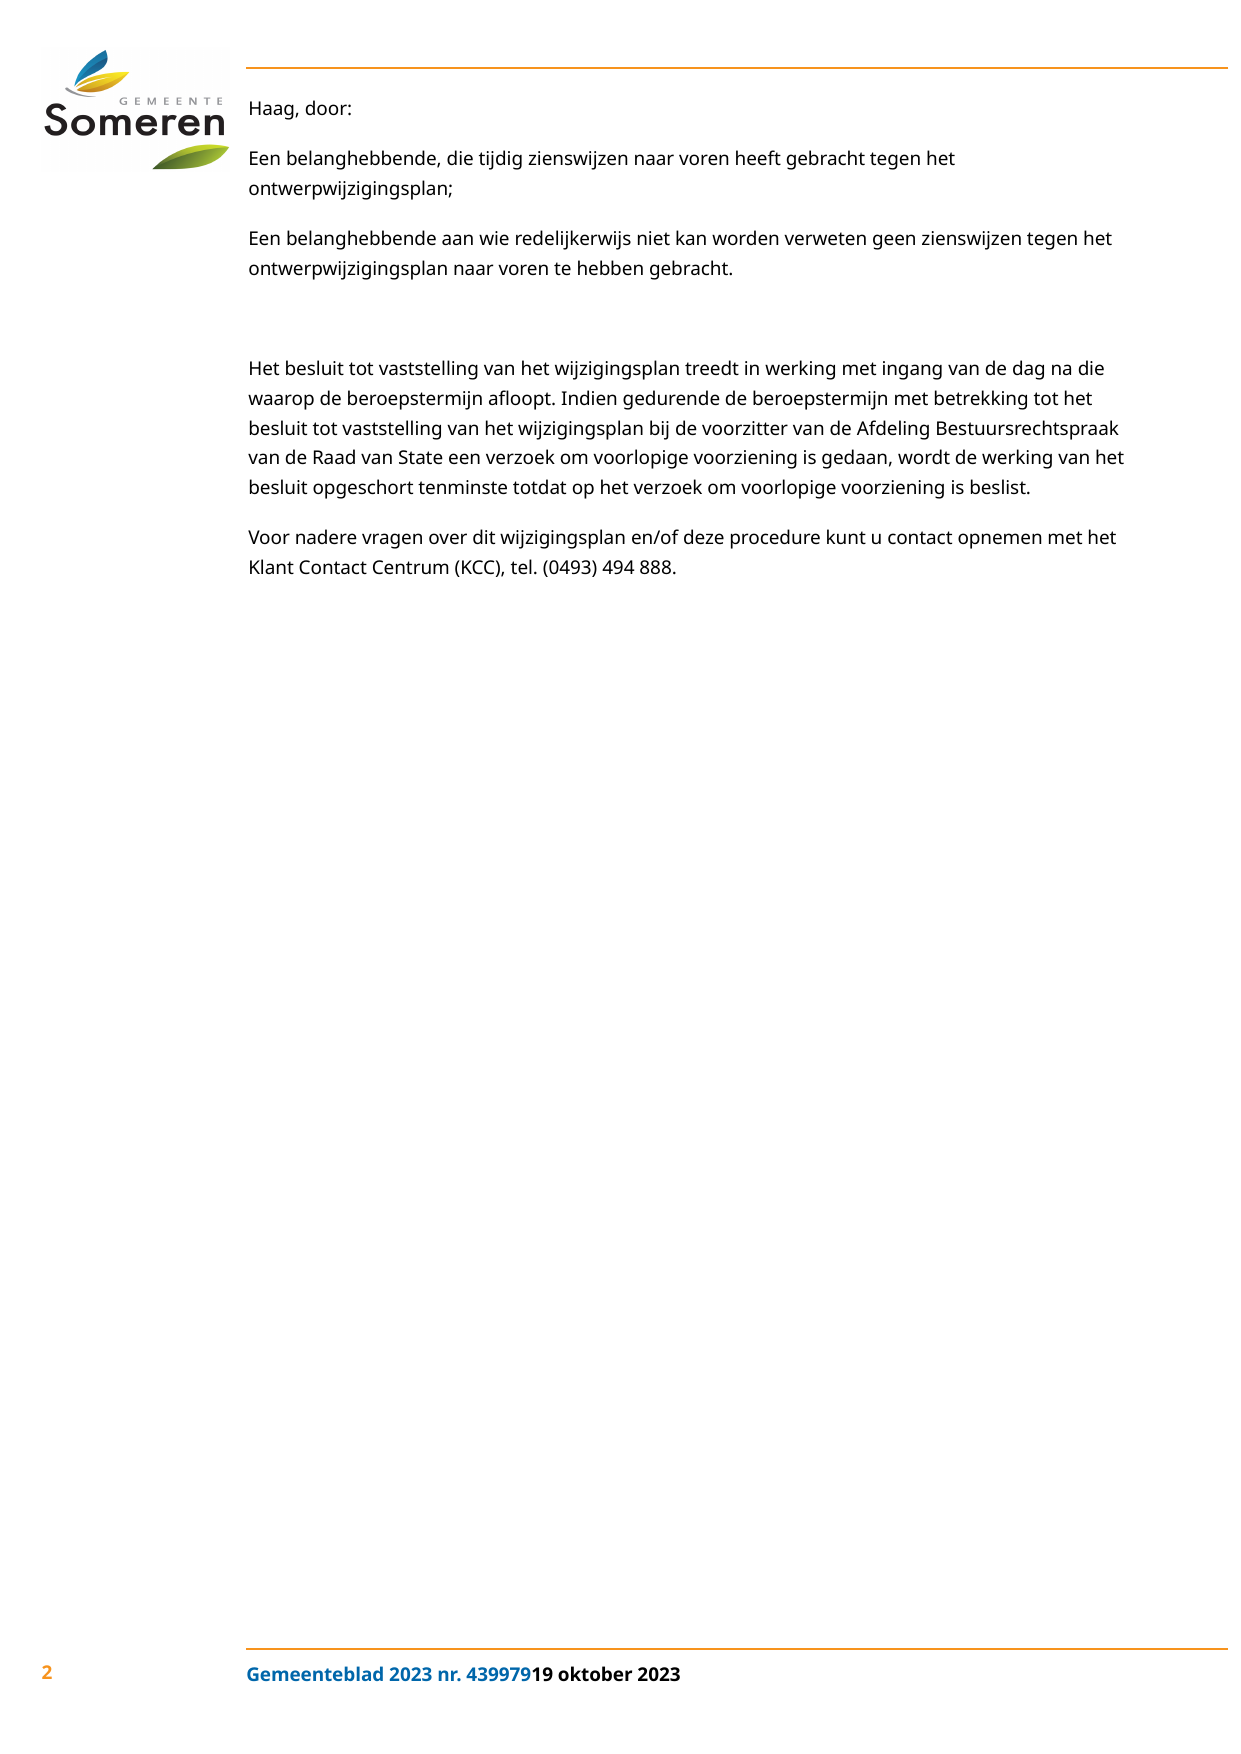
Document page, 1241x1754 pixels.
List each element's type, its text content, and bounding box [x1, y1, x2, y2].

text Een belanghebbende aan wie redelijkerwijs niet kan worden verweten geen zienswijzen tegen het ontwerpwijzigingsplan naar voren te hebben gebracht. [248, 225, 1152, 281]
text Het besluit tot vaststelling van het wijzigingsplan treedt in werking met ingang van de dag na die waarop de beroepstermijn afloopt. Indien gedurende de beroepstermijn met betrekking tot het besluit tot vaststelling van het wijzigingsplan bij de voorzitter van de Afdeling Bestuursrechtspraak van de Raad van State een verzoek om voorlopige voorziening is gedaan, wordt de werking van het besluit opgeschort tenminste totdat op het verzoek om voorlopige voorziening is beslist. [248, 356, 1152, 500]
text Een belanghebbende, die tijdig zienswijzen naar voren heeft gebracht tegen het ontwerpwijzigingsplan; [248, 145, 1152, 201]
picture [41, 47, 231, 172]
text Voor nadere vragen over dit wijzigingsplan en/of deze procedure kunt u contact opnemen met het Klant Contact Centrum (KCC), tel. (0493) 494 888. [248, 524, 1152, 580]
text Haag, door: [248, 95, 1152, 121]
